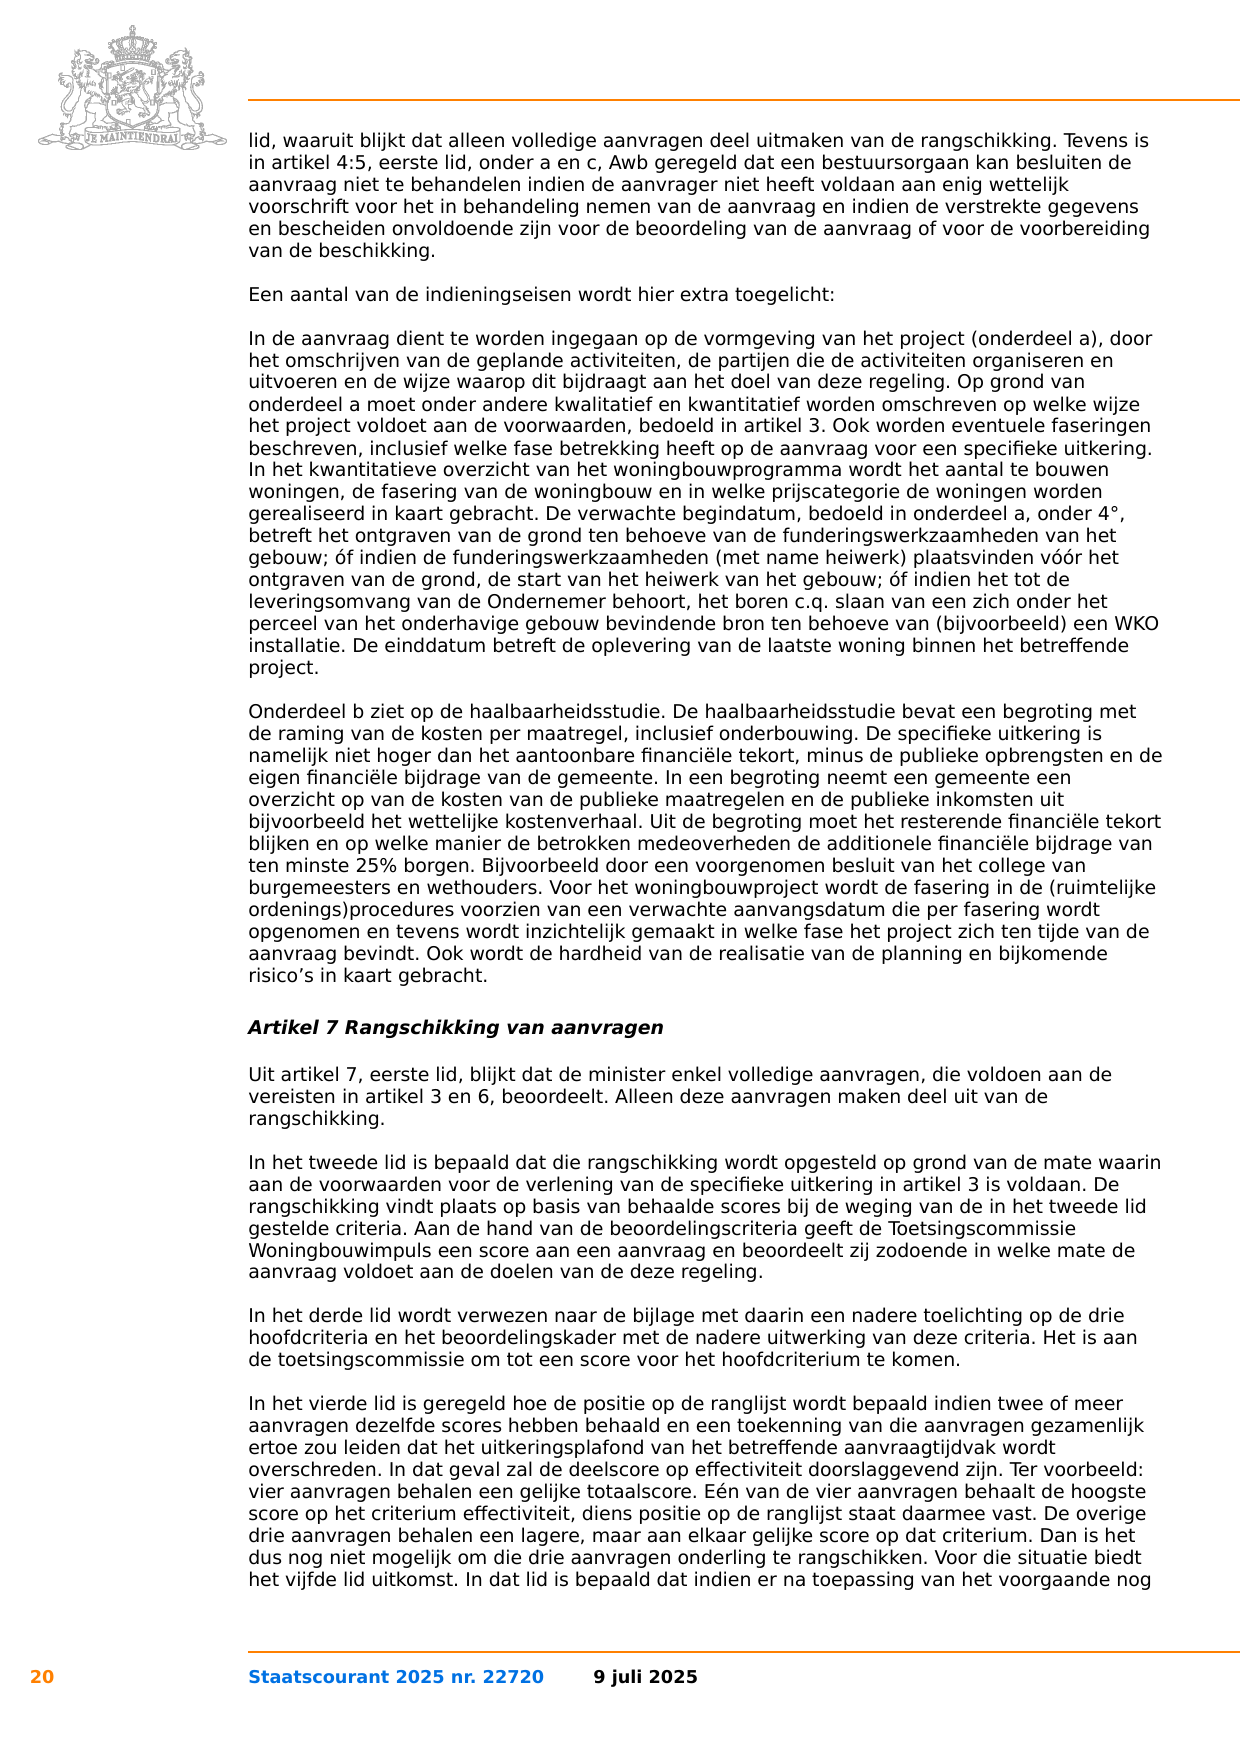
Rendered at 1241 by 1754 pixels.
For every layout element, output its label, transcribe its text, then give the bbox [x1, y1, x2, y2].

text In het vierde lid is geregeld hoe de positie op de ranglijst wordt bepaald indien twee of meer aanvragen dezelfde scores hebben behaald en een toekenning van die aanvragen gezamenlijk ertoe zou leiden dat het uitkeringsplafond van het betreffende aanvraagtijdvak wordt overschreden. In dat geval zal de deelscore op effectiviteit doorslaggevend zijn. Ter voorbeeld: vier aanvragen behalen een gelijke totaalscore. Eén van de vier aanvragen behaalt de hoogste score op het criterium effectiviteit, diens positie op de ranglijst staat daarmee vast. De overige drie aanvragen behalen een lagere, maar aan elkaar gelijke score op dat criterium. Dan is het dus nog niet mogelijk om die drie aanvragen onderling te rangschikken. Voor die situatie biedt het vijfde lid uitkomst. In dat lid is bepaald dat indien er na toepassing van het voorgaande nog [248, 1393, 1163, 1591]
subtitle Artikel 7 Rangschikking van aanvragen [248, 1017, 1163, 1039]
text In de aanvraag dient te worden ingegaan op de vormgeving van het project (onderdeel a), door het omschrijven van de geplande activiteiten, de partijen die de activiteiten organiseren en uitvoeren en de wijze waarop dit bijdraagt aan het doel van deze regeling. Op grond van onderdeel a moet onder andere kwalitatief en kwantitatief worden omschreven op welke wijze het project voldoet aan de voorwaarden, bedoeld in artikel 3. Ook worden eventuele faseringen beschreven, inclusief welke fase betrekking heeft op de aanvraag voor een specifieke uitkering. In het kwantitatieve overzicht van het woningbouwprogramma wordt het aantal te bouwen woningen, de fasering van de woningbouw en in welke prijscategorie de woningen worden gerealiseerd in kaart gebracht. De verwachte begindatum, bedoeld in onderdeel a, onder 4°, betreft het ontgraven van de grond ten behoeve van de funderingswerkzaamheden van het gebouw; óf indien de funderingswerkzaamheden (met name heiwerk) plaatsvinden vóór het ontgraven van de grond, de start van het heiwerk van het gebouw; óf indien het tot de leveringsomvang van de Ondernemer behoort, het boren c.q. slaan van een zich onder het perceel van het onderhavige gebouw bevindende bron ten behoeve van (bijvoorbeeld) een WKO installatie. De einddatum betreft de oplevering van de laatste woning binnen het betreffende project. [248, 327, 1163, 679]
text In het tweede lid is bepaald dat die rangschikking wordt opgesteld op grond van de mate waarin aan de voorwaarden voor de verlening van de specifieke uitkering in artikel 3 is voldaan. De rangschikking vindt plaats op basis van behaalde scores bij de weging van de in het tweede lid gestelde criteria. Aan de hand van de beoordelingscriteria geeft de Toetsingscommissie Woningbouwimpuls een score aan een aanvraag en beoordeelt zij zodoende in welke mate de aanvraag voldoet aan de doelen van de deze regeling. [248, 1152, 1163, 1283]
text Onderdeel b ziet op de haalbaarheidsstudie. De haalbaarheidsstudie bevat een begroting met de raming van de kosten per maatregel, inclusief onderbouwing. De specifieke uitkering is namelijk niet hoger dan het aantoonbare financiële tekort, minus de publieke opbrengsten en de eigen financiële bijdrage van de gemeente. In een begroting neemt een gemeente een overzicht op van de kosten van de publieke maatregelen en de publieke inkomsten uit bijvoorbeeld het wettelijke kostenverhaal. Uit de begroting moet het resterende financiële tekort blijken en op welke manier de betrokken medeoverheden de additionele financiële bijdrage van ten minste 25% borgen. Bijvoorbeeld door een voorgenomen besluit van het college van burgemeesters en wethouders. Voor het woningbouwproject wordt de fasering in de (ruimtelijke ordenings)procedures voorzien van een verwachte aanvangsdatum die per fasering wordt opgenomen en tevens wordt inzichtelijk gemaakt in welke fase het project zich ten tijde van de aanvraag bevindt. Ook wordt de hardheid van de realisatie van de planning en bijkomende risico’s in kaart gebracht. [248, 701, 1163, 987]
picture [38, 25, 227, 150]
text lid, waaruit blijkt dat alleen volledige aanvragen deel uitmaken van de rangschikking. Tevens is in artikel 4:5, eerste lid, onder a en c, Awb geregeld dat een bestuursorgaan kan besluiten de aanvraag niet te behandelen indien de aanvrager niet heeft voldaan aan enig wettelijk voorschrift voor het in behandeling nemen van de aanvraag en indien de verstrekte gegevens en bescheiden onvoldoende zijn voor de beoordeling van de aanvraag of voor de voorbereiding van de beschikking. [248, 130, 1163, 262]
text In het derde lid wordt verwezen naar de bijlage met daarin een nadere toelichting op de drie hoofdcriteria en het beoordelingskader met de nadere uitwerking van deze criteria. Het is aan de toetsingscommissie om tot een score voor het hoofdcriterium te komen. [248, 1305, 1163, 1371]
text Een aantal van de indieningseisen wordt hier extra toegelicht: [248, 284, 1163, 306]
text Uit artikel 7, eerste lid, blijkt dat de minister enkel volledige aanvragen, die voldoen aan de vereisten in artikel 3 en 6, beoordeelt. Alleen deze aanvragen maken deel uit van de rangschikking. [248, 1064, 1163, 1130]
